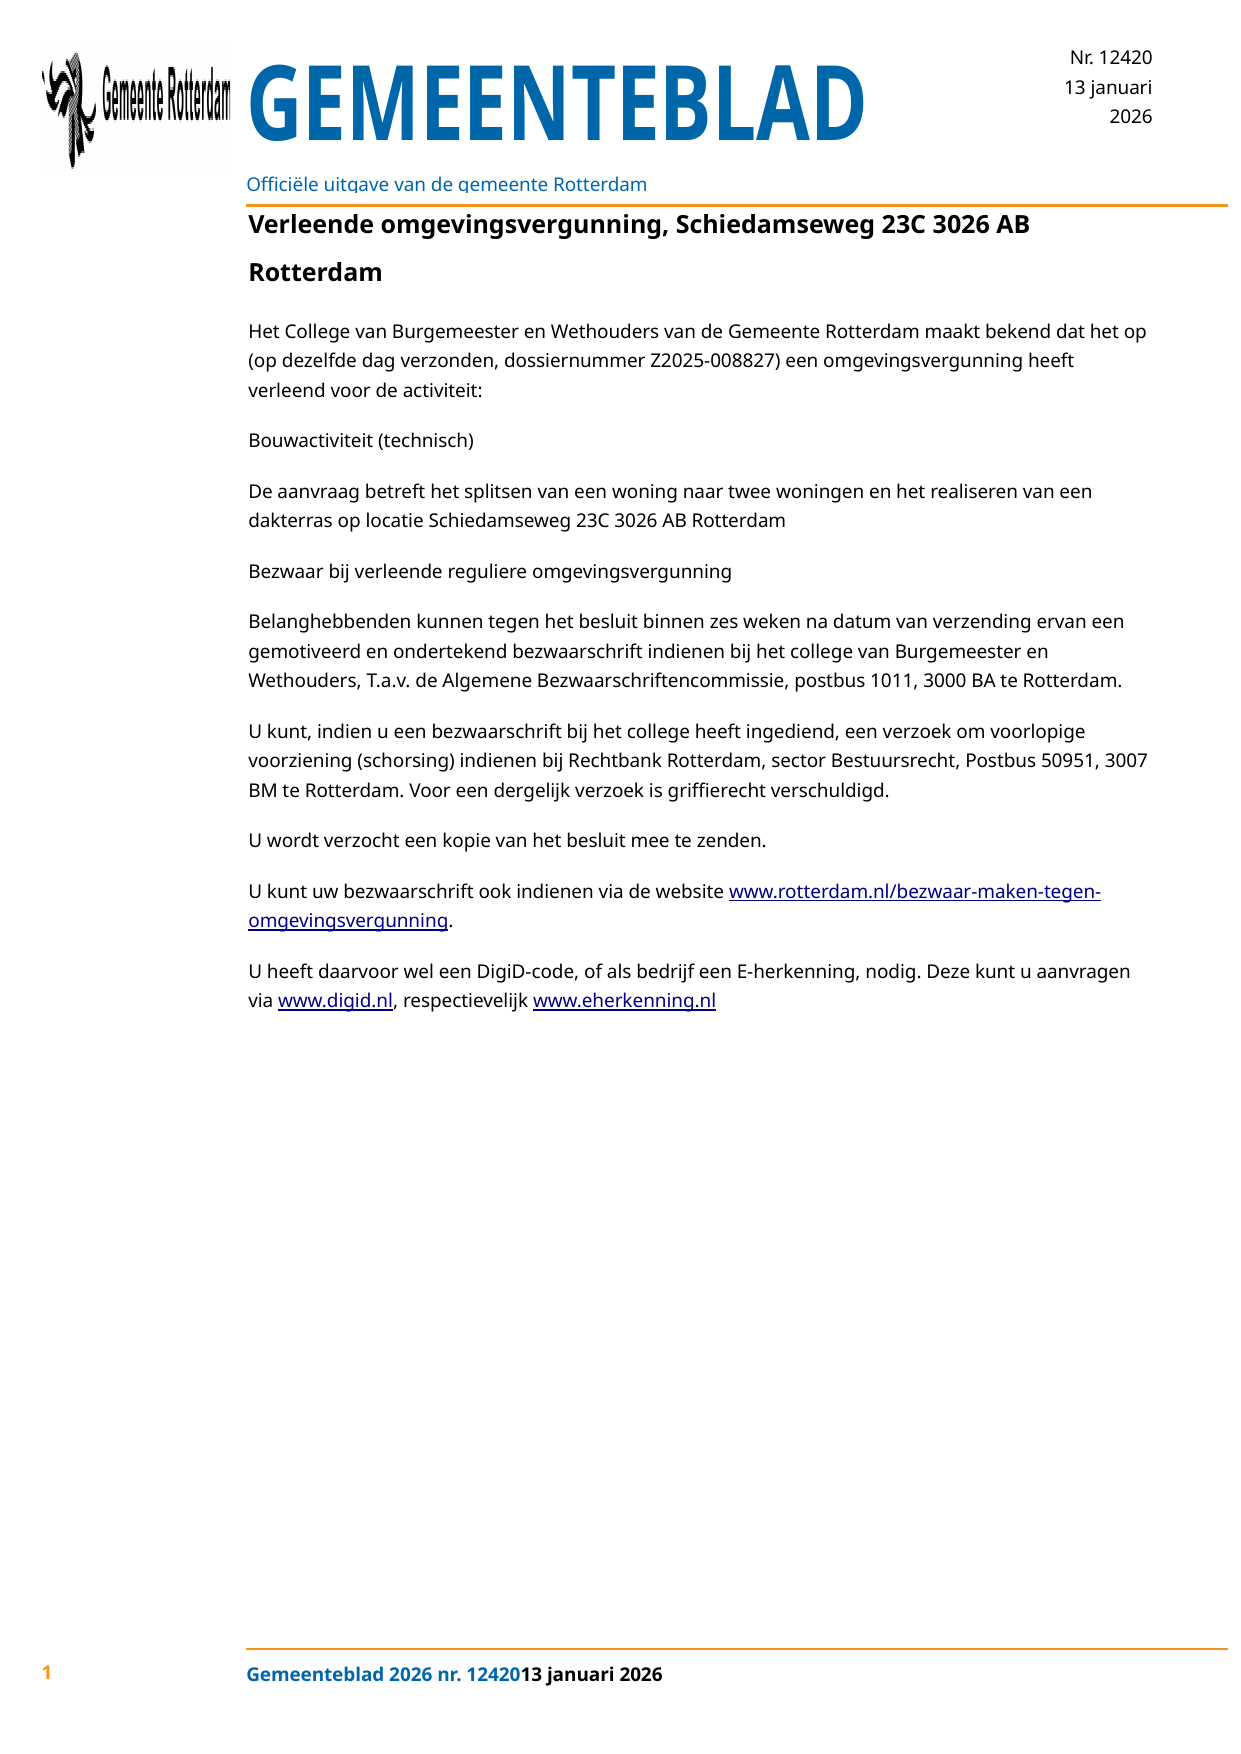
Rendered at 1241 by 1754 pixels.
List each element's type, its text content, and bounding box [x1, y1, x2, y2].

text Bezwaar bij verleende reguliere omgevingsvergunning [248, 558, 1152, 584]
text U kunt uw bezwaarschrift ook indienen via de website www.rotterdam.nl/bezwaar-maken-tegen-omgevingsvergunning. [248, 878, 1152, 933]
text Bouwactiviteit (technisch) [248, 427, 1152, 453]
text U wordt verzocht een kopie van het besluit mee te zenden. [248, 827, 1152, 853]
text De aanvraag betreft het splitsen van een woning naar twee woningen en het realiseren van een dakterras op locatie Schiedamseweg 23C 3026 AB Rotterdam [248, 478, 1152, 533]
text Verleende omgevingsvergunning, Schiedamseweg 23C 3026 AB Rotterdam [248, 207, 1152, 288]
text U heeft daarvoor wel een DigiD-code, of als bedrijf een E-herkenning, nodig. Deze kunt u aanvragen via www.digid.nl, respectievelijk www.eherkenning.nl [248, 958, 1152, 1013]
picture [41, 47, 231, 172]
text Het College van Burgemeester en Wethouders van de Gemeente Rotterdam maakt bekend dat het op (op dezelfde dag verzonden, dossiernummer Z2025-008827) een omgevingsvergunning heeft verleend voor de activiteit: [248, 318, 1152, 403]
text Belanghebbenden kunnen tegen het besluit binnen zes weken na datum van verzending ervan een gemotiveerd en ondertekend bezwaarschrift indienen bij het college van Burgemeester en Wethouders, T.a.v. de Algemene Bezwaarschriftencommissie, postbus 1011, 3000 BA te Rotterdam. [248, 608, 1152, 693]
text U kunt, indien u een bezwaarschrift bij het college heeft ingediend, een verzoek om voorlopige voorziening (schorsing) indienen bij Rechtbank Rotterdam, sector Bestuursrecht, Postbus 50951, 3007 BM te Rotterdam. Voor een dergelijk verzoek is griffierecht verschuldigd. [248, 718, 1152, 803]
